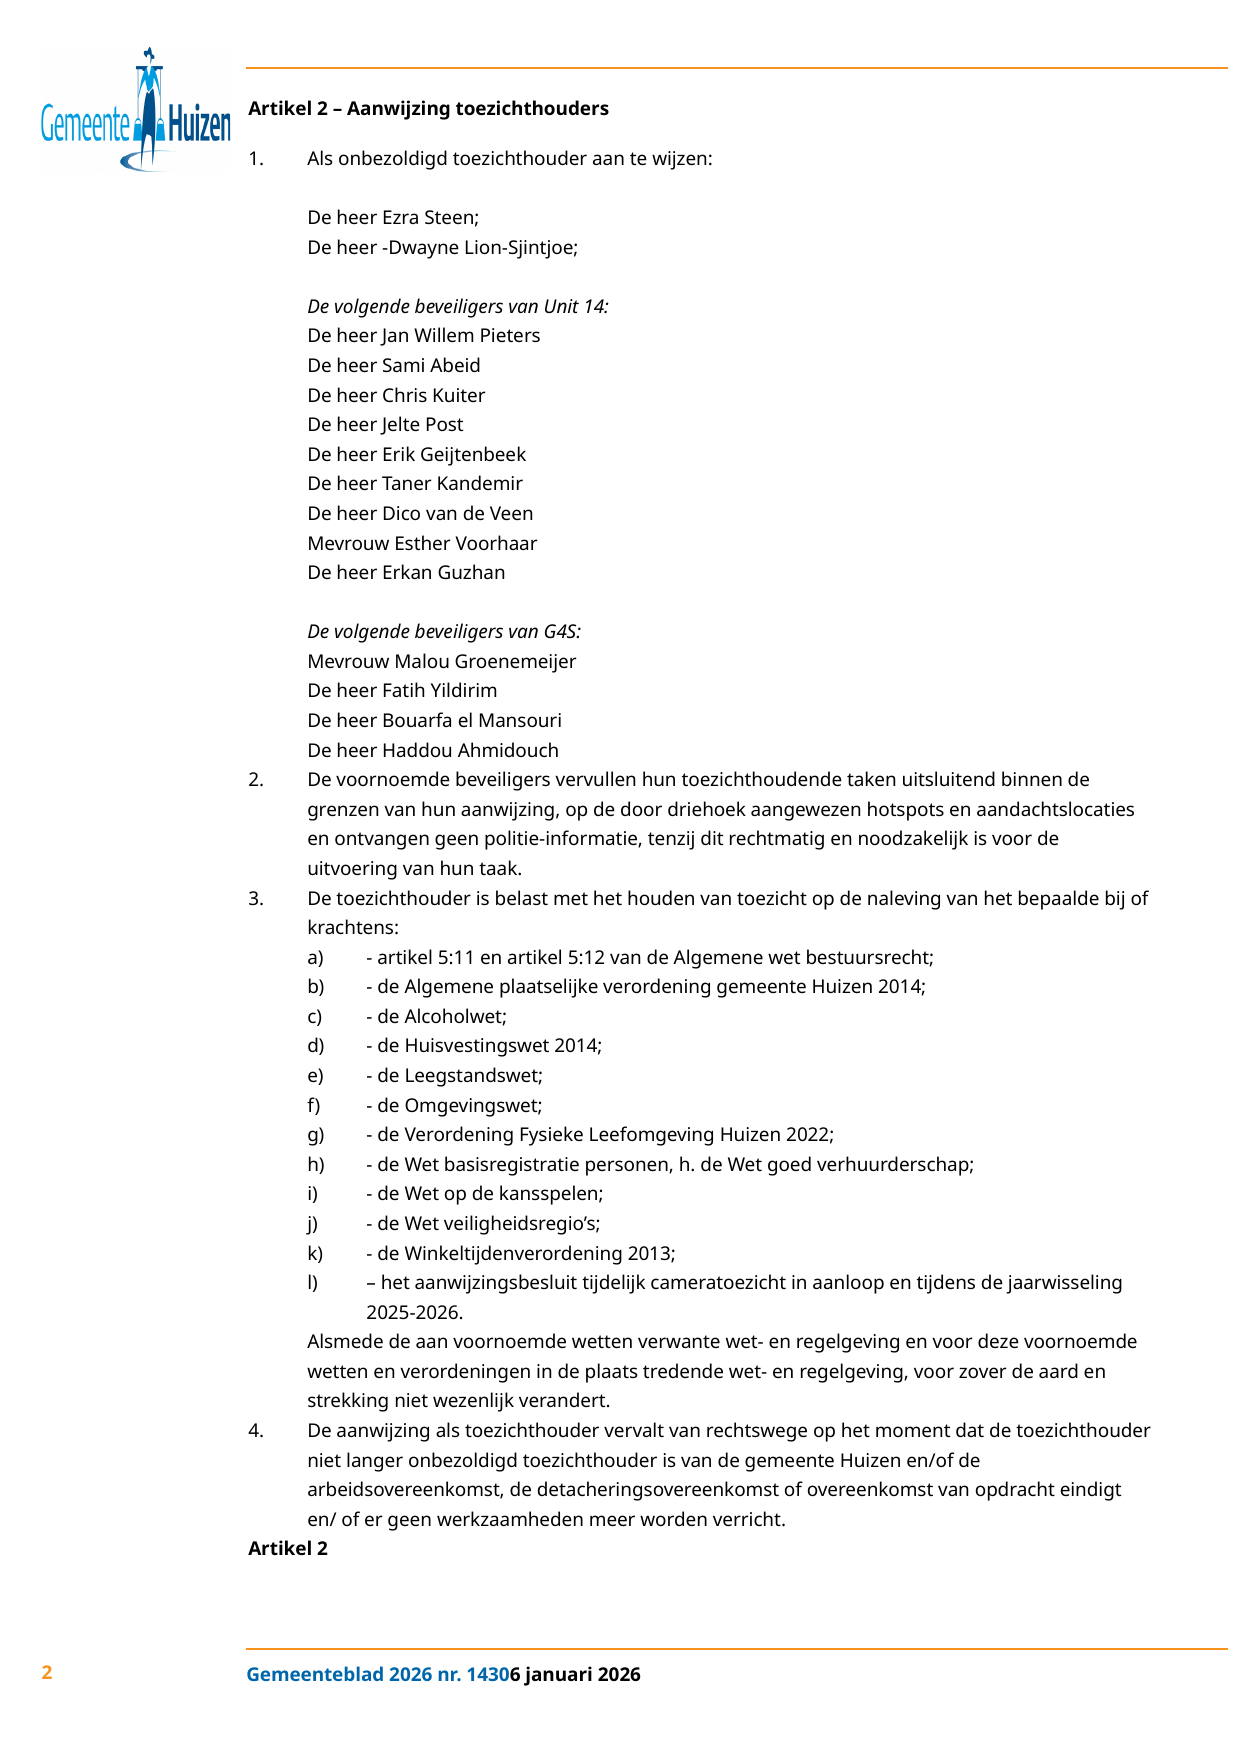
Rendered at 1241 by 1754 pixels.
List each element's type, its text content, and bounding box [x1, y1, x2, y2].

list Mevrouw Malou Groenemeijer [248, 648, 1152, 674]
list - de Alcoholwet; [307, 1003, 1152, 1029]
list Alsmede de aan voornoemde wetten verwante wet- en regelgeving en voor deze voornoemde wetten en verordeningen in de plaats tredende wet- en regelgeving, voor zover de aard en strekking niet wezenlijk verandert. [248, 1328, 1152, 1413]
list De volgende beveiligers van Unit 14: [248, 293, 1152, 319]
list De heer Jan Willem Pieters [248, 323, 1152, 348]
list De heer Fatih Yildirim [248, 678, 1152, 703]
text Artikel 2 [248, 1536, 1152, 1561]
list De toezichthouder is belast met het houden van toezicht op de naleving van het bepaalde bij of krachtens: [248, 885, 1152, 940]
list De aanwijzing als toezichthouder vervalt van rechtswege op het moment dat de toezichthouder niet langer onbezoldigd toezichthouder is van de gemeente Huizen en/of de arbeidsovereenkomst, de detacheringsovereenkomst of overeenkomst van opdracht eindigt en/ of er geen werkzaamheden meer worden verricht. [248, 1417, 1152, 1532]
text Artikel 2 – Aanwijzing toezichthouders [248, 95, 1152, 121]
list Als onbezoldigd toezichthouder aan te wijzen: [248, 145, 1152, 171]
list - de Verordening Fysieke Leefomgeving Huizen 2022; [307, 1121, 1152, 1147]
list De heer Erik Geijtenbeek [248, 441, 1152, 467]
list De heer Bouarfa el Mansouri [248, 707, 1152, 733]
list - de Huisvestingswet 2014; [307, 1033, 1152, 1058]
list - de Wet basisregistratie personen, h. de Wet goed verhuurderschap; [307, 1151, 1152, 1177]
list De volgende beveiligers van G4S: [248, 618, 1152, 644]
list De heer Erkan Guzhan [248, 559, 1152, 585]
list De voornoemde beveiligers vervullen hun toezichthoudende taken uitsluitend binnen de grenzen van hun aanwijzing, op de door driehoek aangewezen hotspots en aandachtslocaties en ontvangen geen politie-informatie, tenzij dit rechtmatig en noodzakelijk is voor de uitvoering van hun taak. [248, 766, 1152, 881]
picture [41, 47, 231, 172]
list De heer Haddou Ahmidouch [248, 737, 1152, 763]
list De heer Dico van de Veen [248, 500, 1152, 526]
list De heer Taner Kandemir [248, 471, 1152, 496]
list De heer Chris Kuiter [248, 382, 1152, 408]
list De heer Ezra Steen; [248, 204, 1152, 230]
list - de Omgevingswet; [307, 1092, 1152, 1118]
list Mevrouw Esther Voorhaar [248, 530, 1152, 556]
list De heer -Dwayne Lion-Sjintjoe; [248, 234, 1152, 260]
list De heer Sami Abeid [248, 352, 1152, 378]
list – het aanwijzingsbesluit tijdelijk cameratoezicht in aanloop en tijdens de jaarwisseling 2025-2026. [307, 1269, 1152, 1325]
list - de Winkeltijdenverordening 2013; [307, 1240, 1152, 1266]
list - de Algemene plaatselijke verordening gemeente Huizen 2014; [307, 973, 1152, 999]
list - de Wet veiligheidsregio’s; [307, 1210, 1152, 1236]
list - de Leegstandswet; [307, 1062, 1152, 1088]
list - artikel 5:11 en artikel 5:12 van de Algemene wet bestuursrecht; [307, 944, 1152, 970]
list - de Wet op de kansspelen; [307, 1181, 1152, 1206]
list De heer Jelte Post [248, 411, 1152, 437]
